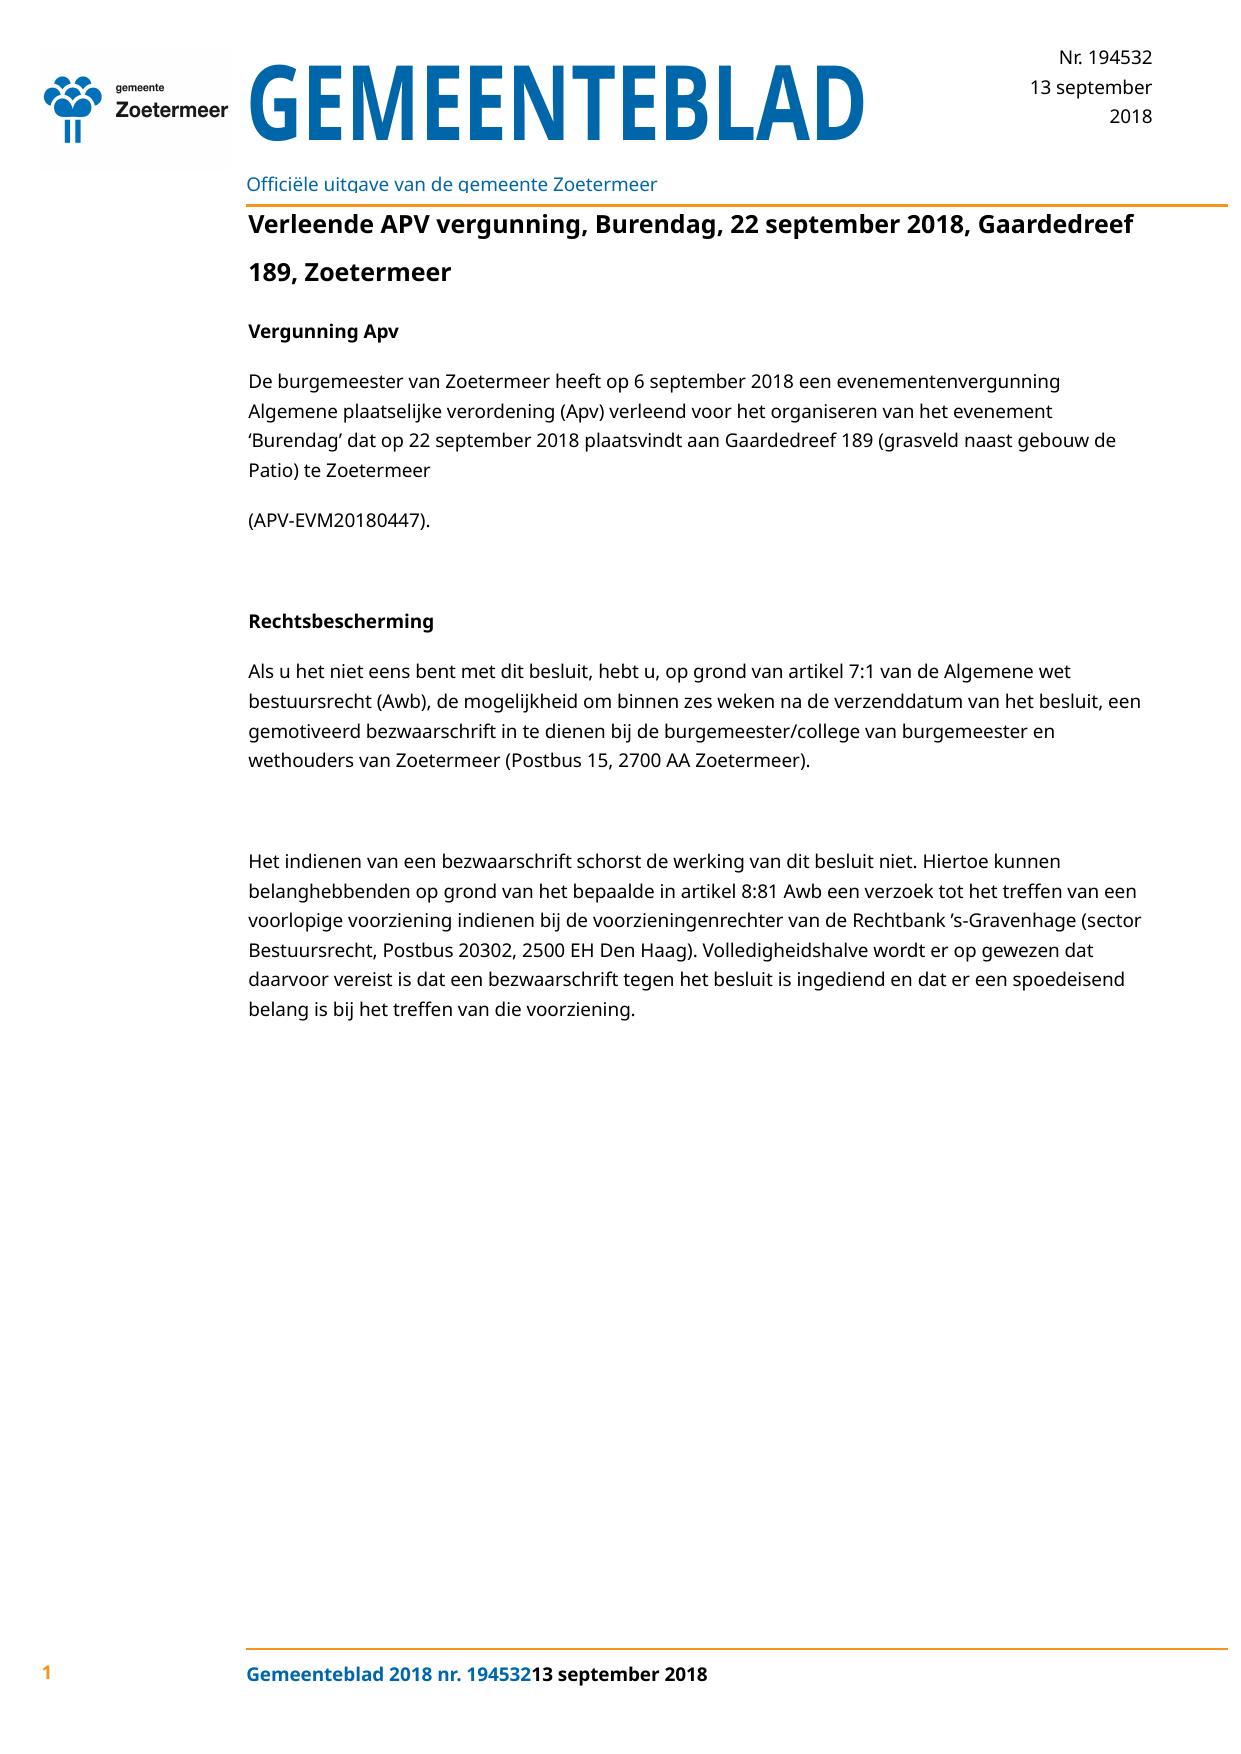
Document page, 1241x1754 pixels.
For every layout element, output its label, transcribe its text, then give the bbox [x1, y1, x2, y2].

text Rechtsbescherming [248, 608, 1152, 634]
picture [41, 47, 231, 172]
text (APV-EVM20180447). [248, 507, 1152, 533]
text Vergunning Apv [248, 318, 1152, 344]
text Verleende APV vergunning, Burendag, 22 september 2018, Gaardedreef 189, Zoetermeer [248, 207, 1152, 288]
text Het indienen van een bezwaarschrift schorst de werking van dit besluit niet. Hiertoe kunnen belanghebbenden op grond van het bepaalde in artikel 8:81 Awb een verzoek tot het treffen van een voorlopige voorziening indienen bij de voorzieningenrechter van de Rechtbank ’s-Gravenhage (sector Bestuursrecht, Postbus 20302, 2500 EH Den Haag). Volledigheidshalve wordt er op gewezen dat daarvoor vereist is dat een bezwaarschrift tegen het besluit is ingediend en dat er een spoedeisend belang is bij het treffen van die voorziening. [248, 848, 1152, 1022]
text Als u het niet eens bent met dit besluit, hebt u, op grond van artikel 7:1 van de Algemene wet bestuursrecht (Awb), de mogelijkheid om binnen zes weken na de verzenddatum van het besluit, een gemotiveerd bezwaarschrift in te dienen bij de burgemeester/college van burgemeester en wethouders van Zoetermeer (Postbus 15, 2700 AA Zoetermeer). [248, 659, 1152, 773]
text De burgemeester van Zoetermeer heeft op 6 september 2018 een evenementenvergunning Algemene plaatselijke verordening (Apv) verleend voor het organiseren van het evenement ‘Burendag’ dat op 22 september 2018 plaatsvindt aan Gaardedreef 189 (grasveld naast gebouw de Patio) te Zoetermeer [248, 368, 1152, 483]
